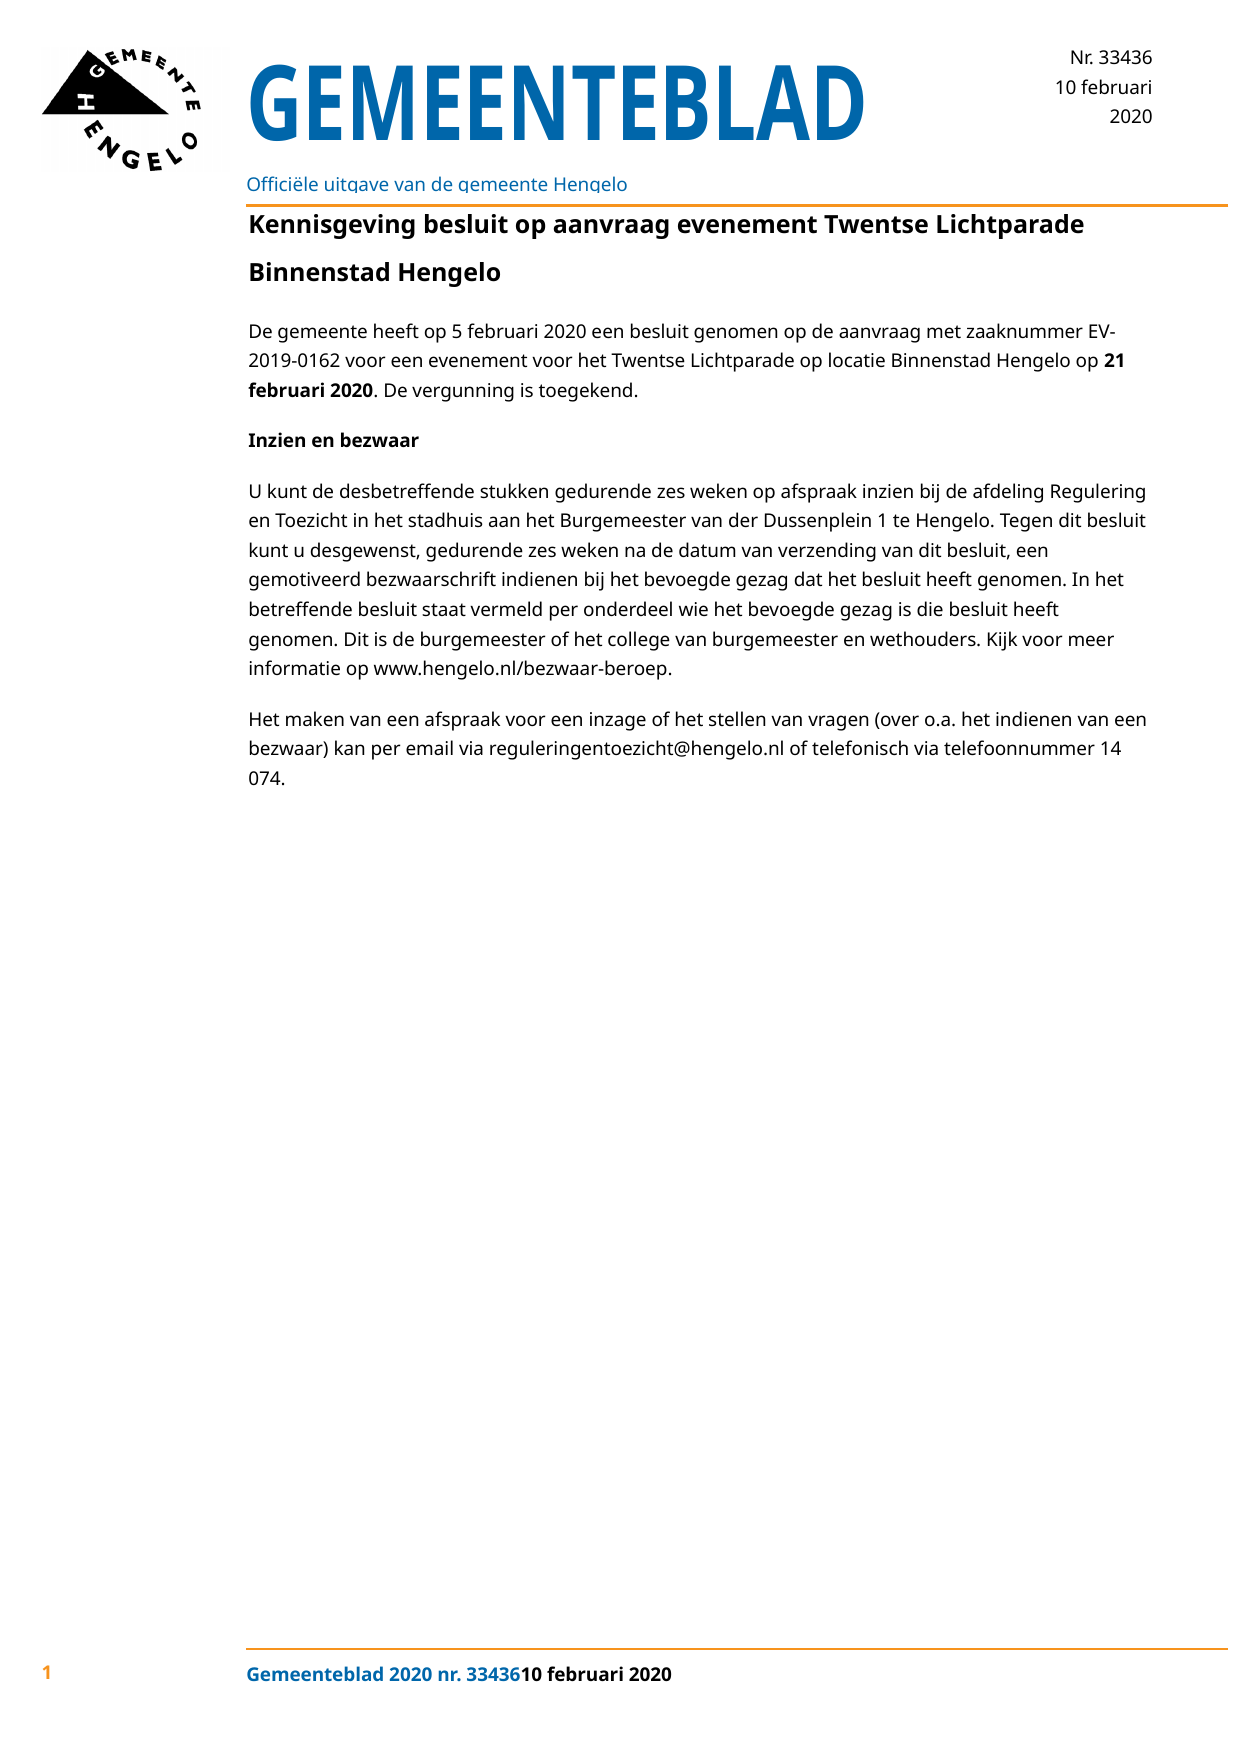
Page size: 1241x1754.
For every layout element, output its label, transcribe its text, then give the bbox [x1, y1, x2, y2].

text Het maken van een afspraak voor een inzage of het stellen van vragen (over o.a. het indienen van een bezwaar) kan per email via reguleringentoezicht@hengelo.nl of telefonisch via telefoonnummer 14 074. [248, 706, 1152, 791]
picture [41, 47, 231, 172]
text Inzien en bezwaar [248, 427, 1152, 453]
text De gemeente heeft op 5 februari 2020 een besluit genomen op de aanvraag met zaaknummer EV-2019-0162 voor een evenement voor het Twentse Lichtparade op locatie Binnenstad Hengelo op 21 februari 2020. De vergunning is toegekend. [248, 318, 1152, 403]
text Kennisgeving besluit op aanvraag evenement Twentse Lichtparade Binnenstad Hengelo [248, 207, 1152, 288]
text U kunt de desbetreffende stukken gedurende zes weken op afspraak inzien bij de afdeling Regulering en Toezicht in het stadhuis aan het Burgemeester van der Dussenplein 1 te Hengelo. Tegen dit besluit kunt u desgewenst, gedurende zes weken na de datum van verzending van dit besluit, een gemotiveerd bezwaarschrift indienen bij het bevoegde gezag dat het besluit heeft genomen. In het betreffende besluit staat vermeld per onderdeel wie het bevoegde gezag is die besluit heeft genomen. Dit is de burgemeester of het college van burgemeester en wethouders. Kijk voor meer informatie op www.hengelo.nl/bezwaar-beroep. [248, 478, 1152, 681]
